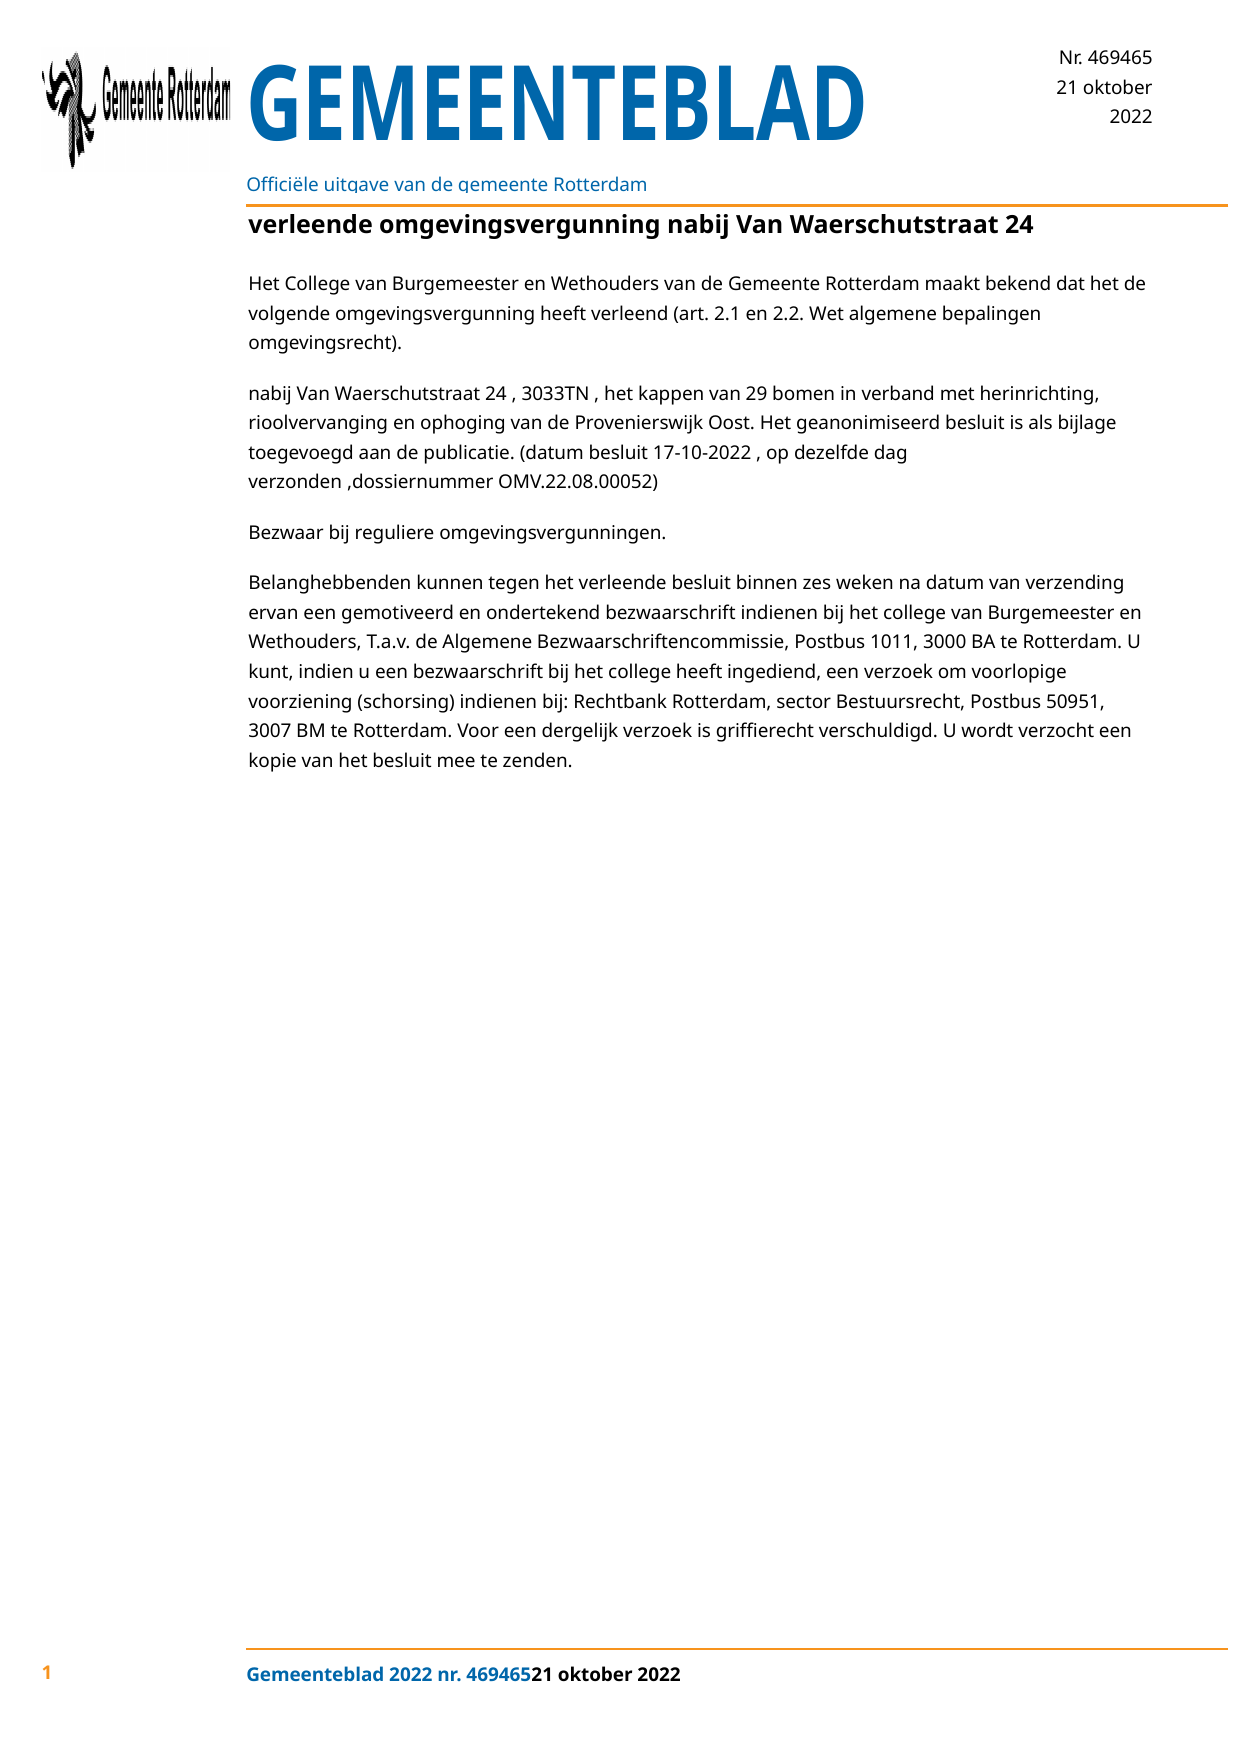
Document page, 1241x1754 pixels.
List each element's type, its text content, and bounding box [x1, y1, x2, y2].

text Belanghebbenden kunnen tegen het verleende besluit binnen zes weken na datum van verzending ervan een gemotiveerd en ondertekend bezwaarschrift indienen bij het college van Burgemeester en Wethouders, T.a.v. de Algemene Bezwaarschriftencommissie, Postbus 1011, 3000 BA te Rotterdam. U kunt, indien u een bezwaarschrift bij het college heeft ingediend, een verzoek om voorlopige voorziening (schorsing) indienen bij: Rechtbank Rotterdam, sector Bestuursrecht, Postbus 50951, 3007 BM te Rotterdam. Voor een dergelijk verzoek is griffierecht verschuldigd. U wordt verzocht een kopie van het besluit mee te zenden. [248, 569, 1152, 773]
text Het College van Burgemeester en Wethouders van de Gemeente Rotterdam maakt bekend dat het de volgende omgevingsvergunning heeft verleend (art. 2.1 en 2.2. Wet algemene bepalingen omgevingsrecht). [248, 270, 1152, 355]
text verleende omgevingsvergunning nabij Van Waerschutstraat 24 [248, 207, 1152, 241]
text nabij Van Waerschutstraat 24 , 3033TN , het kappen van 29 bomen in verband met herinrichting, rioolvervanging en ophoging van de Provenierswijk Oost. Het geanonimiseerd besluit is als bijlage toegevoegd aan de publicatie. (datum besluit 17-10-2022 , op dezelfde dag verzonden ,dossiernummer OMV.22.08.00052) [248, 380, 1152, 494]
text Bezwaar bij reguliere omgevingsvergunningen. [248, 519, 1152, 545]
picture [41, 47, 231, 172]
